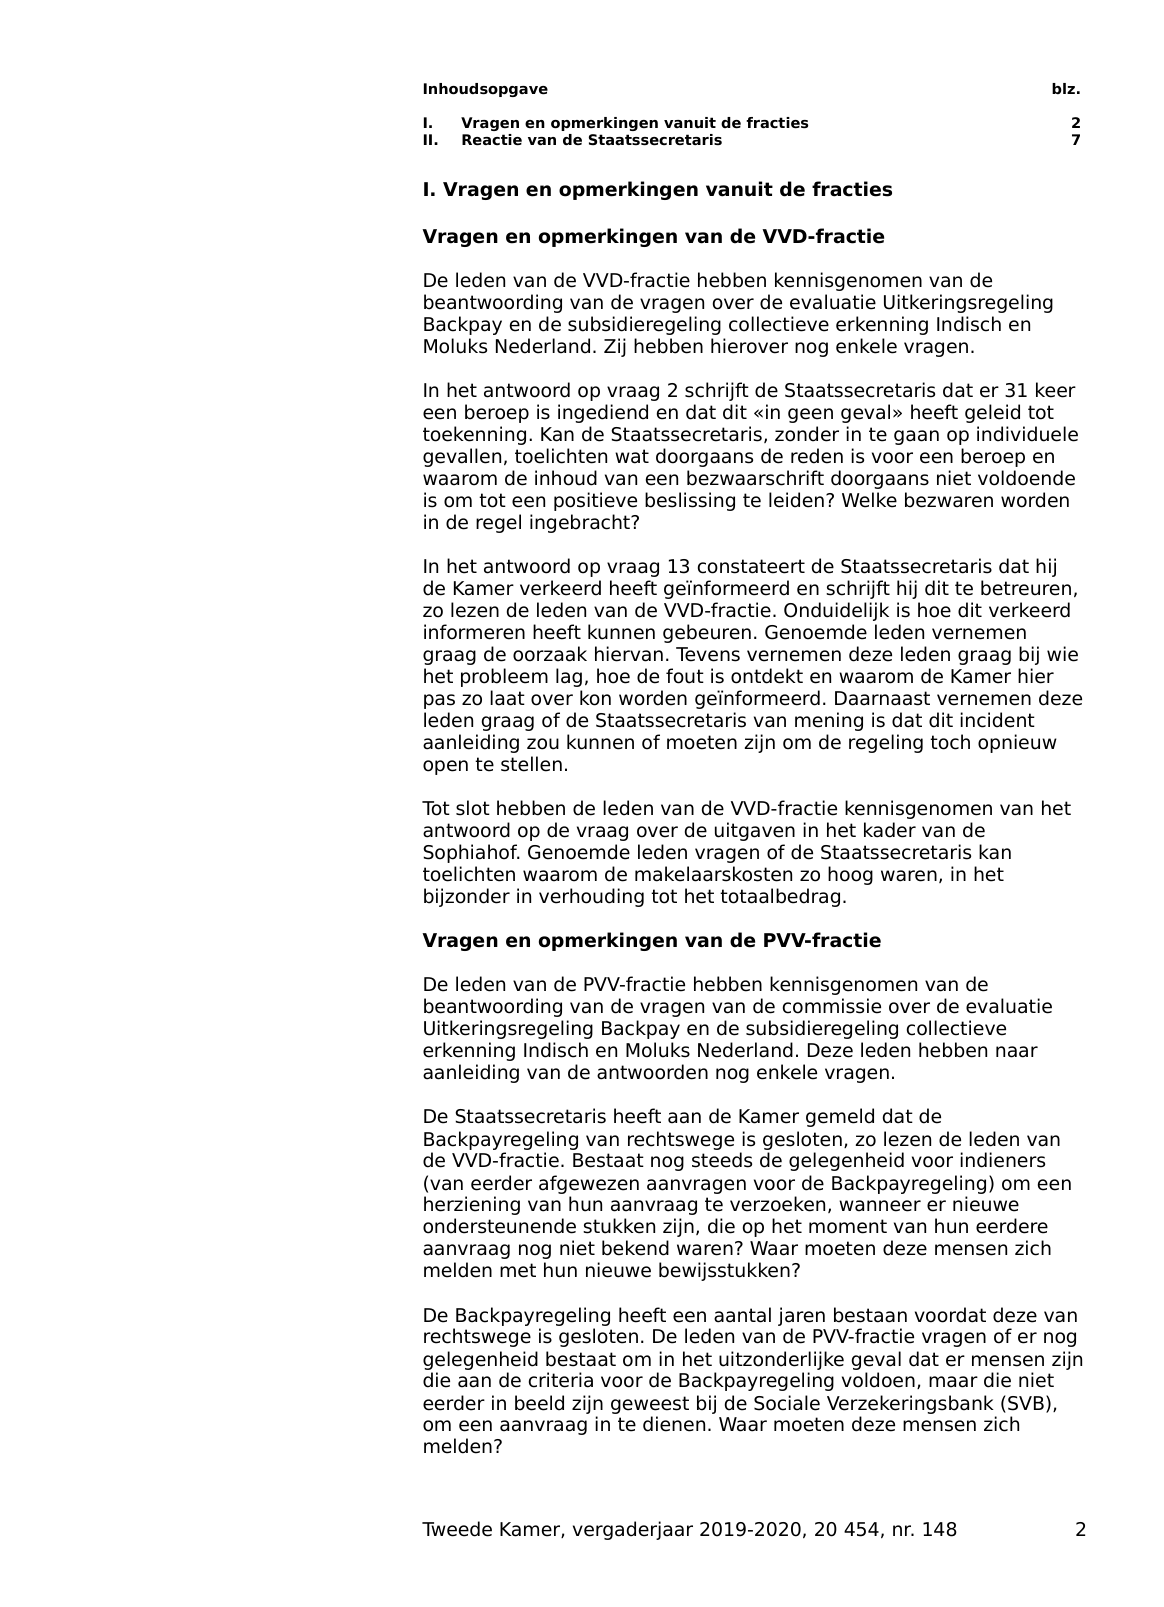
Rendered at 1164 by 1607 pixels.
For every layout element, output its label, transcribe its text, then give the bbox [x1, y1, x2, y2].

text De Backpayregeling heeft een aantal jaren bestaan voordat deze van rechtswege is gesloten. De leden van de PVV-fractie vragen of er nog gelegenheid bestaat om in het uitzonderlijke geval dat er mensen zijn die aan de criteria voor de Backpayregeling voldoen, maar die niet eerder in beeld zijn geweest bij de Sociale Verzekeringsbank (SVB), om een aanvraag in te dienen. Waar moeten deze mensen zich melden? [422, 1304, 1087, 1458]
table_cell 2 [928, 115, 1087, 132]
table_cell [422, 98, 455, 115]
text De leden van de PVV-fractie hebben kennisgenomen van de beantwoording van de vragen van de commissie over de evaluatie Uitkeringsregeling Backpay en de subsidieregeling collectieve erkenning Indisch en Moluks Nederland. Deze leden hebben naar aanleiding van de antwoorden nog enkele vragen. [422, 974, 1087, 1084]
text Tot slot hebben de leden van de VVD-fractie kennisgenomen van het antwoord op de vraag over de uitgaven in het kader van de Sophiahof. Genoemde leden vragen of de Staatssecretaris kan toelichten waarom de makelaarskosten zo hoog waren, in het bijzonder in verhouding tot het totaalbedrag. [422, 798, 1087, 908]
table_cell 7 [928, 132, 1087, 149]
table_header blz. [928, 81, 1087, 98]
subtitle Vragen en opmerkingen van de VVD-fractie [422, 226, 1087, 248]
table_cell [928, 98, 1087, 115]
subtitle I. Vragen en opmerkingen vanuit de fracties [422, 179, 1087, 201]
table_header Inhoudsopgave [422, 81, 928, 98]
table_cell Reactie van de Staatssecretaris [455, 132, 928, 149]
table_cell Vragen en opmerkingen vanuit de fracties [455, 115, 928, 132]
text De leden van de VVD-fractie hebben kennisgenomen van de beantwoording van de vragen over de evaluatie Uitkeringsregeling Backpay en de subsidieregeling collectieve erkenning Indisch en Moluks Nederland. Zij hebben hierover nog enkele vragen. [422, 270, 1087, 358]
text In het antwoord op vraag 13 constateert de Staatssecretaris dat hij de Kamer verkeerd heeft geïnformeerd en schrijft hij dit te betreuren, zo lezen de leden van de VVD-fractie. Onduidelijk is hoe dit verkeerd informeren heeft kunnen gebeuren. Genoemde leden vernemen graag de oorzaak hiervan. Tevens vernemen deze leden graag bij wie het probleem lag, hoe de fout is ontdekt en waarom de Kamer hier pas zo laat over kon worden geïnformeerd. Daarnaast vernemen deze leden graag of de Staatssecretaris van mening is dat dit incident aanleiding zou kunnen of moeten zijn om de regeling toch opnieuw open te stellen. [422, 556, 1087, 776]
subtitle Vragen en opmerkingen van de PVV-fractie [422, 930, 1087, 952]
text De Staatssecretaris heeft aan de Kamer gemeld dat de Backpayregeling van rechtswege is gesloten, zo lezen de leden van de VVD-fractie. Bestaat nog steeds de gelegenheid voor indieners (van eerder afgewezen aanvragen voor de Backpayregeling) om een herziening van hun aanvraag te verzoeken, wanneer er nieuwe ondersteunende stukken zijn, die op het moment van hun eerdere aanvraag nog niet bekend waren? Waar moeten deze mensen zich melden met hun nieuwe bewijsstukken? [422, 1106, 1087, 1282]
table_cell II. [422, 132, 455, 149]
table_cell [455, 98, 928, 115]
text In het antwoord op vraag 2 schrijft de Staatssecretaris dat er 31 keer een beroep is ingediend en dat dit «in geen geval» heeft geleid tot toekenning. Kan de Staatssecretaris, zonder in te gaan op individuele gevallen, toelichten wat doorgaans de reden is voor een beroep en waarom de inhoud van een bezwaarschrift doorgaans niet voldoende is om tot een positieve beslissing te leiden? Welke bezwaren worden in de regel ingebracht? [422, 380, 1087, 534]
table_cell I. [422, 115, 455, 132]
